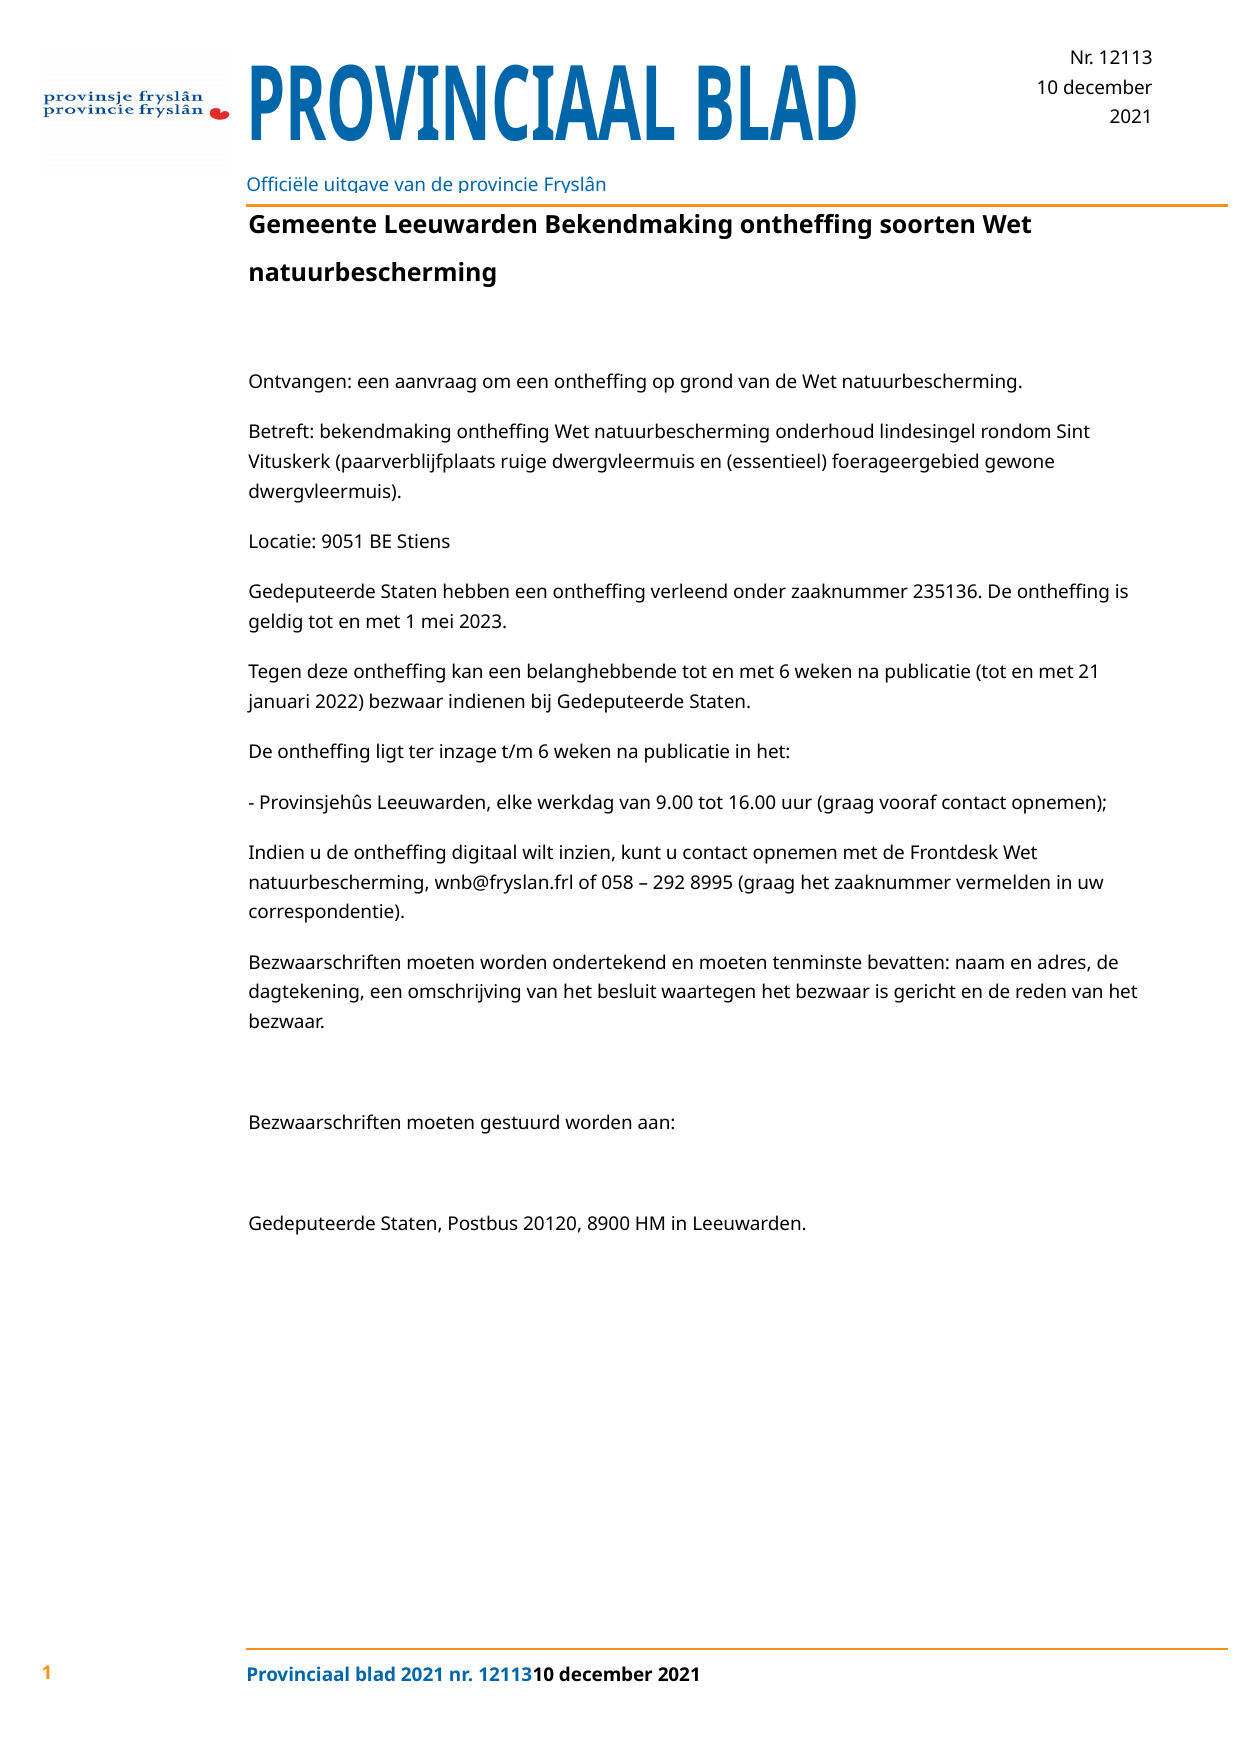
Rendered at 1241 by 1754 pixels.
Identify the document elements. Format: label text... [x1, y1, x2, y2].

text Bezwaarschriften moeten worden ondertekend en moeten tenminste bevatten: naam en adres, de dagtekening, een omschrijving van het besluit waartegen het bezwaar is gericht en de reden van het bezwaar. [248, 949, 1152, 1034]
text Gemeente Leeuwarden Bekendmaking ontheffing soorten Wet natuurbescherming [248, 207, 1152, 288]
text Gedeputeerde Staten hebben een ontheffing verleend onder zaaknummer 235136. De ontheffing is geldig tot en met 1 mei 2023. [248, 579, 1152, 634]
text Gedeputeerde Staten, Postbus 20120, 8900 HM in Leeuwarden. [248, 1210, 1152, 1236]
text - Provinsjehûs Leeuwarden, elke werkdag van 9.00 tot 16.00 uur (graag vooraf contact opnemen); [248, 789, 1152, 815]
picture [41, 47, 231, 172]
text Locatie: 9051 BE Stiens [248, 528, 1152, 554]
text Tegen deze ontheffing kan een belanghebbende tot en met 6 weken na publicatie (tot en met 21 januari 2022) bezwaar indienen bij Gedeputeerde Staten. [248, 659, 1152, 714]
text Betreft: bekendmaking ontheffing Wet natuurbescherming onderhoud lindesingel rondom Sint Vituskerk (paarverblijfplaats ruige dwergvleermuis en (essentieel) foerageergebied gewone dwergvleermuis). [248, 419, 1152, 504]
text De ontheffing ligt ter inzage t/m 6 weken na publicatie in het: [248, 739, 1152, 764]
text Ontvangen: een aanvraag om een ontheffing op grond van de Wet natuurbescherming. [248, 368, 1152, 394]
text Indien u de ontheffing digitaal wilt inzien, kunt u contact opnemen met de Frontdesk Wet natuurbescherming, wnb@fryslan.frl of 058 – 292 8995 (graag het zaaknummer vermelden in uw correspondentie). [248, 839, 1152, 924]
text Bezwaarschriften moeten gestuurd worden aan: [248, 1109, 1152, 1135]
